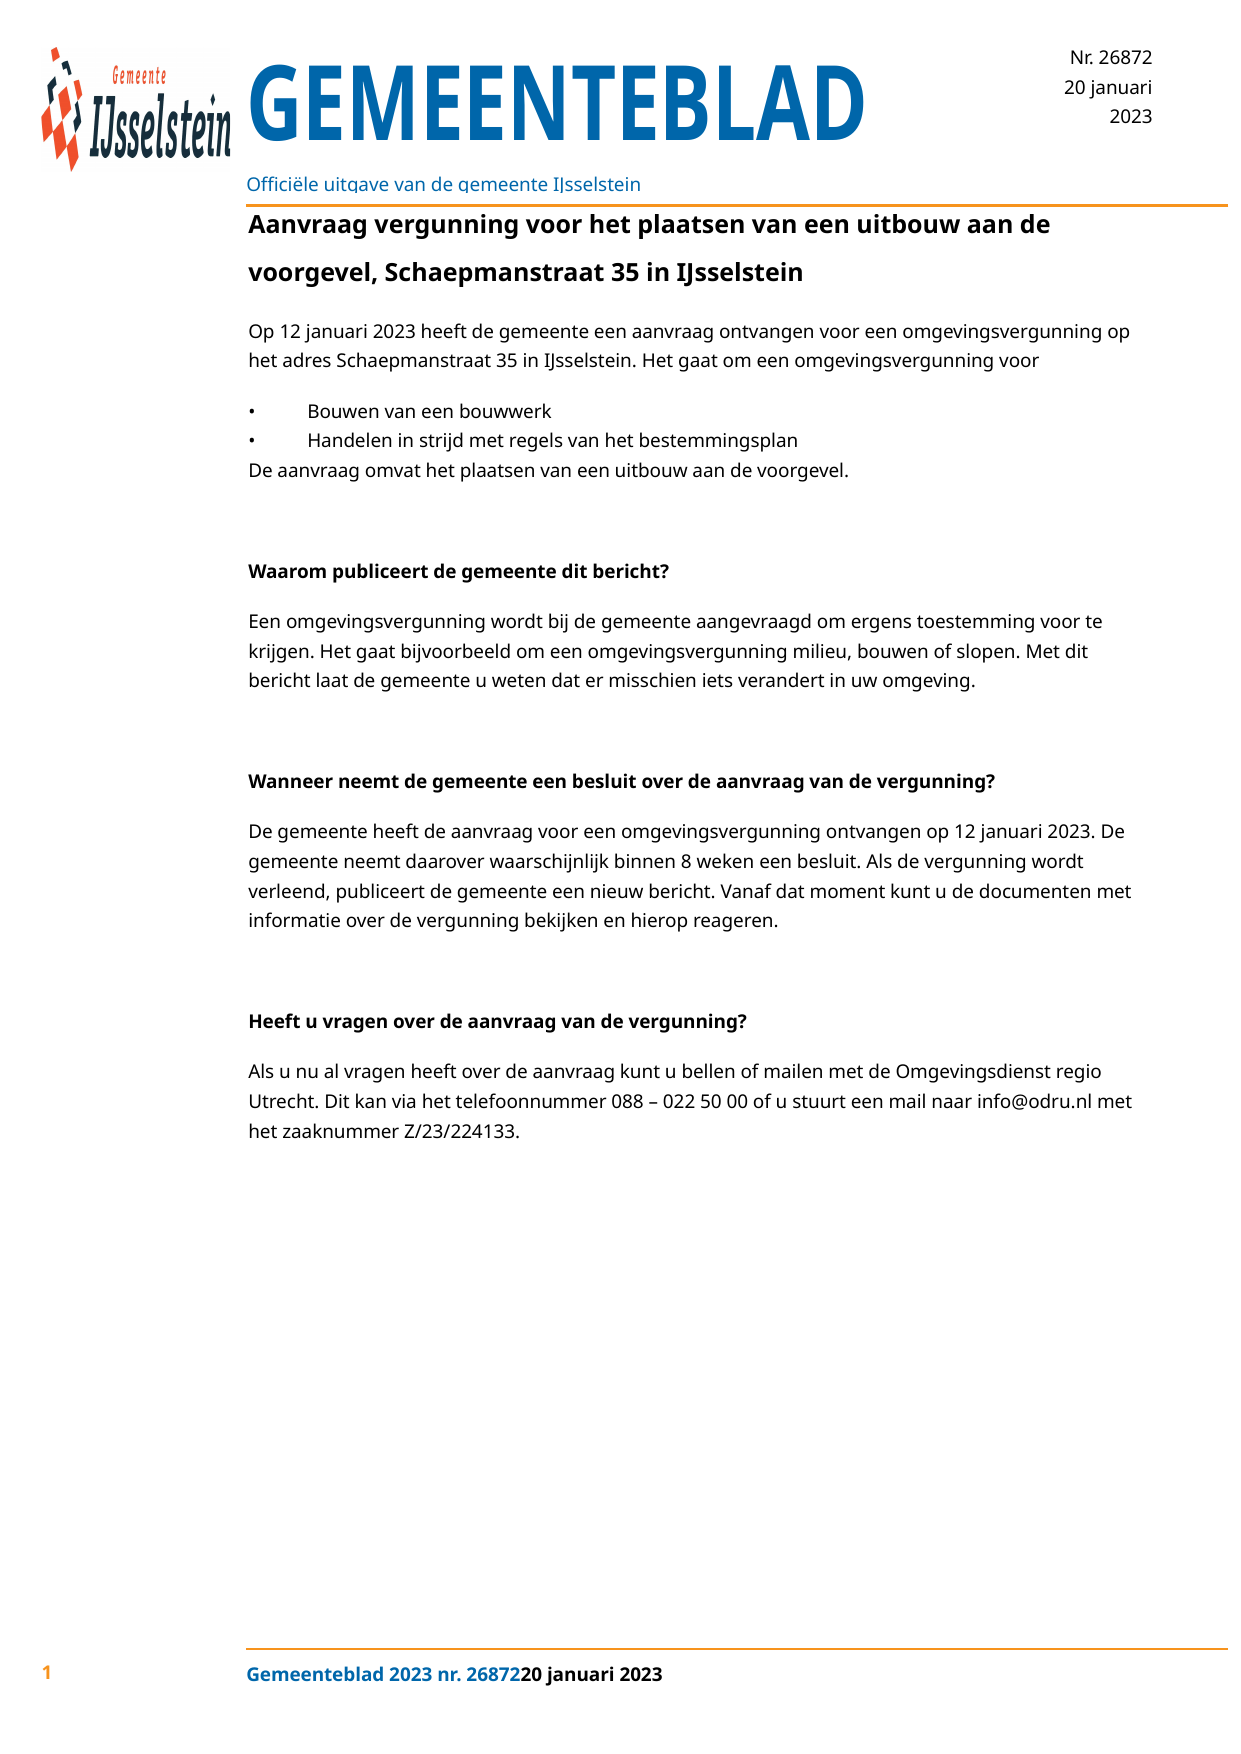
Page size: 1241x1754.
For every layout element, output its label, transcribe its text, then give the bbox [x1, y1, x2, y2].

list Handelen in strijd met regels van het bestemmingsplan [248, 427, 1152, 453]
text Op 12 januari 2023 heeft de gemeente een aanvraag ontvangen voor een omgevingsvergunning op het adres Schaepmanstraat 35 in IJsselstein. Het gaat om een omgevingsvergunning voor [248, 318, 1152, 373]
text De aanvraag omvat het plaatsen van een uitbouw aan de voorgevel. [248, 457, 1152, 483]
text Als u nu al vragen heeft over de aanvraag kunt u bellen of mailen met de Omgevingsdienst regio Utrecht. Dit kan via het telefoonnummer 088 – 022 50 00 of u stuurt een mail naar info@odru.nl met het zaaknummer Z/23/224133. [248, 1059, 1152, 1144]
text Aanvraag vergunning voor het plaatsen van een uitbouw aan de voorgevel, Schaepmanstraat 35 in IJsselstein [248, 207, 1152, 288]
list Bouwen van een bouwwerk [248, 398, 1152, 424]
picture [41, 47, 231, 172]
text De gemeente heeft de aanvraag voor een omgevingsvergunning ontvangen op 12 januari 2023. De gemeente neemt daarover waarschijnlijk binnen 8 weken een besluit. Als de vergunning wordt verleend, publiceert de gemeente een nieuw bericht. Vanaf dat moment kunt u de documenten met informatie over de vergunning bekijken en hierop reageren. [248, 819, 1152, 933]
text Heeft u vragen over de aanvraag van de vergunning? [248, 1008, 1152, 1034]
text Waarom publiceert de gemeente dit bericht? [248, 558, 1152, 584]
text Wanneer neemt de gemeente een besluit over de aanvraag van de vergunning? [248, 768, 1152, 794]
text Een omgevingsvergunning wordt bij de gemeente aangevraagd om ergens toestemming voor te krijgen. Het gaat bijvoorbeeld om een omgevingsvergunning milieu, bouwen of slopen. Met dit bericht laat de gemeente u weten dat er misschien iets verandert in uw omgeving. [248, 608, 1152, 693]
